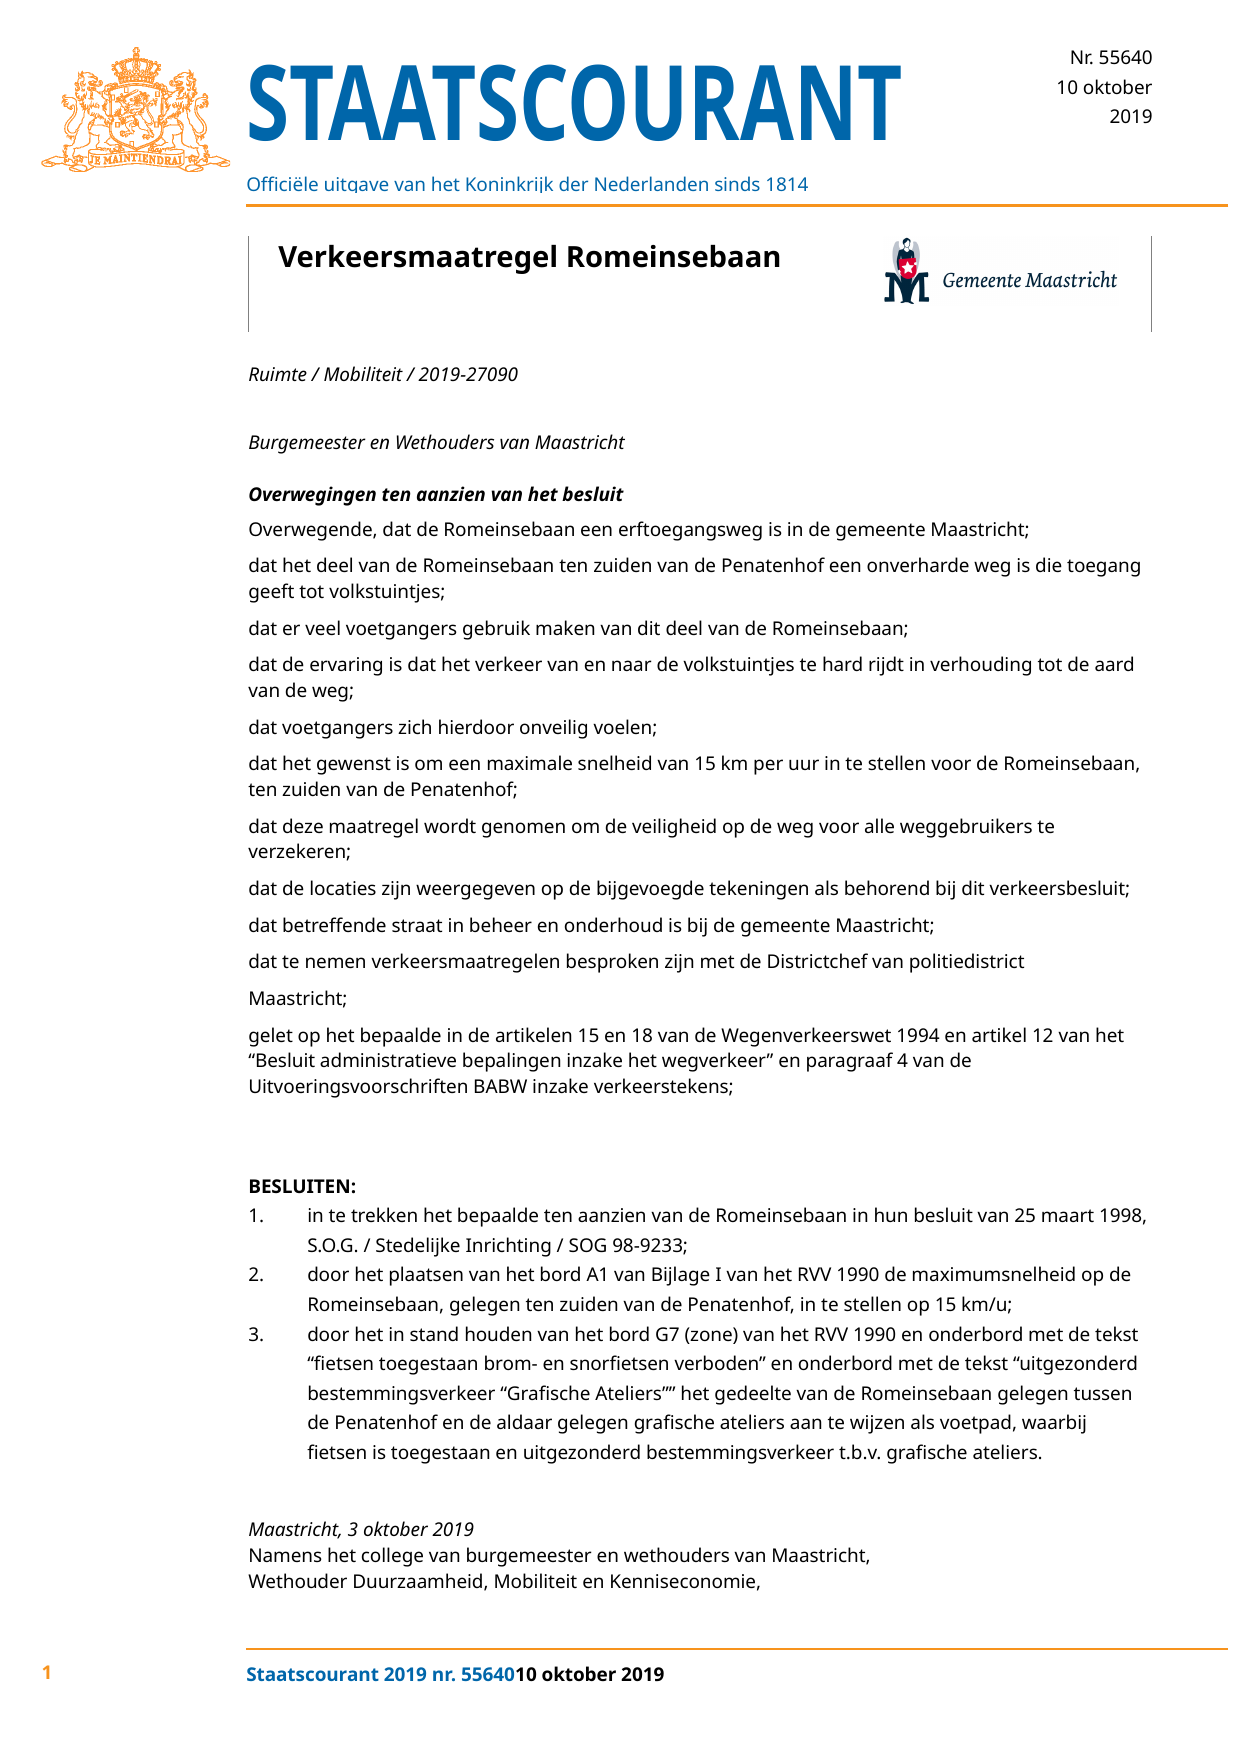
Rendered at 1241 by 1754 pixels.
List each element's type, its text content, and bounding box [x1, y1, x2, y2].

text Maastricht; [248, 985, 1152, 1011]
text Burgemeester en Wethouders van Maastricht [248, 429, 1152, 454]
list in te trekken het bepaalde ten aanzien van de Romeinsebaan in hun besluit van 25 maart 1998, S.O.G. / Stedelijke Inrichting / SOG 98-9233; [248, 1202, 1152, 1258]
text Overwegende, dat de Romeinsebaan een erftoegangsweg is in de gemeente Maastricht; [248, 516, 1152, 541]
text dat de locaties zijn weergegeven op de bijgevoegde tekeningen als behorend bij dit verkeersbesluit; [248, 875, 1152, 901]
picture [882, 236, 1119, 306]
text gelet op het bepaalde in de artikelen 15 en 18 van de Wegenverkeerswet 1994 en artikel 12 van het “Besluit administratieve bepalingen inzake het wegverkeer” en paragraaf 4 van de Uitvoeringsvoorschriften BABW inzake verkeerstekens; [248, 1022, 1152, 1099]
picture [41, 47, 231, 172]
text Wethouder Duurzaamheid, Mobiliteit en Kenniseconomie, [248, 1568, 1152, 1594]
text dat het deel van de Romeinsebaan ten zuiden van de Penatenhof een onverharde weg is die toegang geeft tot volkstuintjes; [248, 552, 1152, 604]
table_header [850, 236, 1151, 332]
text Namens het college van burgemeester en wethouders van Maastricht, [248, 1542, 1152, 1568]
text dat te nemen verkeersmaatregelen besproken zijn met de Districtchef van politiedistrict [248, 949, 1152, 974]
list door het plaatsen van het bord A1 van Bijlage I van het RVV 1990 de maximumsnelheid op de Romeinsebaan, gelegen ten zuiden van de Penatenhof, in te stellen op 15 km/u; [248, 1262, 1152, 1317]
table_header Verkeersmaatregel Romeinsebaan [249, 236, 850, 332]
text Ruimte / Mobiliteit / 2019-27090 [248, 361, 1152, 387]
text dat het gewenst is om een maximale snelheid van 15 km per uur in te stellen voor de Romeinsebaan, ten zuiden van de Penatenhof; [248, 751, 1152, 802]
text Overwegingen ten aanzien van het besluit [248, 482, 1152, 507]
text dat voetgangers zich hierdoor onveilig voelen; [248, 714, 1152, 739]
text BESLUITEN: [248, 1173, 1152, 1198]
text Maastricht, 3 oktober 2019 [248, 1516, 1152, 1542]
text dat deze maatregel wordt genomen om de veiligheid op de weg voor alle weggebruikers te verzekeren; [248, 813, 1152, 864]
text dat de ervaring is dat het verkeer van en naar de volkstuintjes te hard rijdt in verhouding tot de aard van de weg; [248, 651, 1152, 703]
text dat betreffende straat in beheer en onderhoud is bij de gemeente Maastricht; [248, 912, 1152, 938]
list door het in stand houden van het bord G7 (zone) van het RVV 1990 en onderbord met de tekst “fietsen toegestaan brom- en snorfietsen verboden” en onderbord met de tekst “uitgezonderd bestemmingsverkeer “Grafische Ateliers”” het gedeelte van de Romeinsebaan gelegen tussen de Penatenhof en de aldaar gelegen grafische ateliers aan te wijzen als voetpad, waarbij fietsen is toegestaan en uitgezonderd bestemmingsverkeer t.b.v. grafische ateliers. [248, 1321, 1152, 1465]
text dat er veel voetgangers gebruik maken van dit deel van de Romeinsebaan; [248, 615, 1152, 641]
